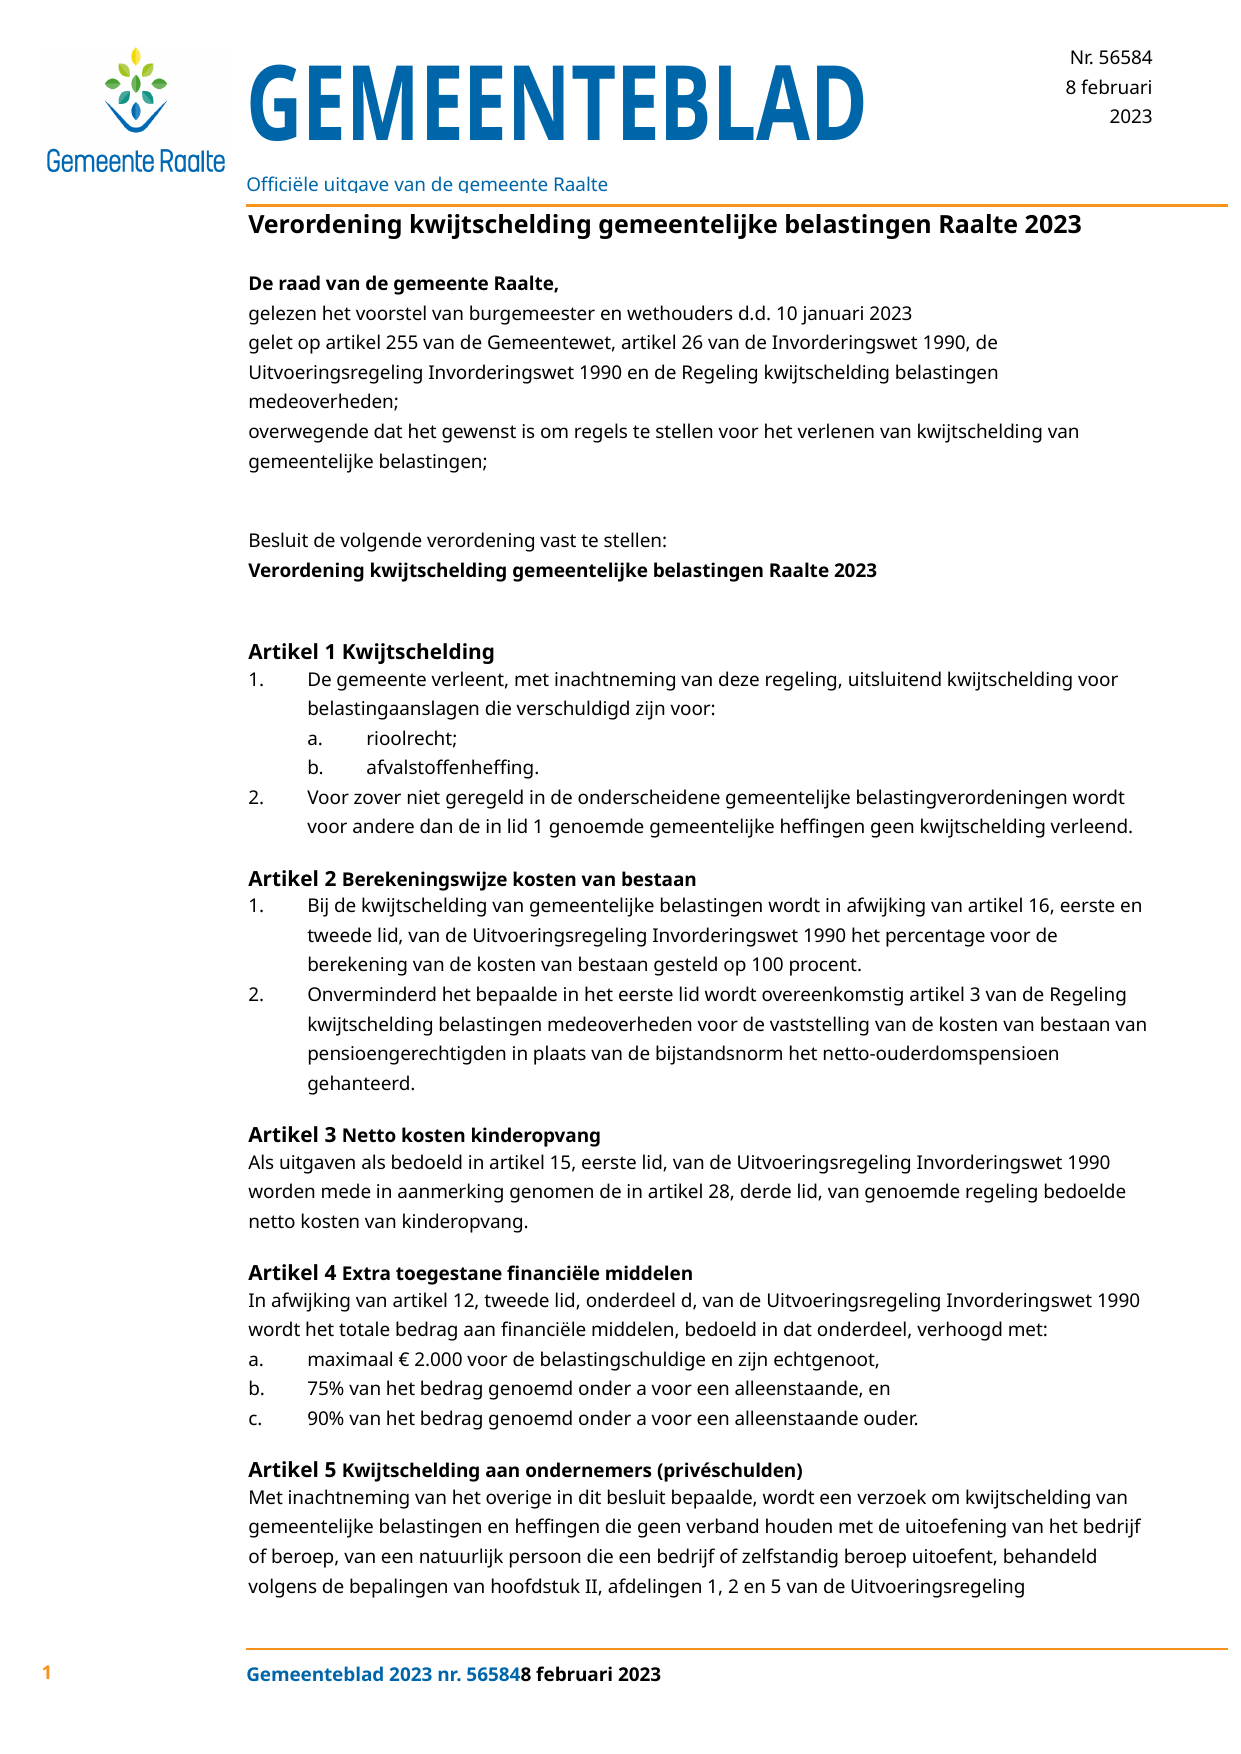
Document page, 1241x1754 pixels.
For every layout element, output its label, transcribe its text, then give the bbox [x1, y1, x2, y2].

text gelet op artikel 255 van de Gemeentewet, artikel 26 van de Invorderingswet 1990, de Uitvoeringsregeling Invorderingswet 1990 en de Regeling kwijtschelding belastingen medeoverheden; [248, 329, 1152, 414]
list rioolrecht; [307, 725, 1152, 751]
list Voor zover niet geregeld in de onderscheidene gemeentelijke belastingverordeningen wordt voor andere dan de in lid 1 genoemde gemeentelijke heffingen geen kwijtschelding verleend. [248, 784, 1152, 839]
list Bij de kwijtschelding van gemeentelijke belastingen wordt in afwijking van artikel 16, eerste en tweede lid, van de Uitvoeringsregeling Invorderingswet 1990 het percentage voor de berekening van de kosten van bestaan gesteld op 100 procent. [248, 892, 1152, 977]
text Artikel 3 Netto kosten kinderopvang [248, 1120, 1152, 1149]
text Besluit de volgende verordening vast te stellen: [248, 528, 1152, 553]
text Als uitgaven als bedoeld in artikel 15, eerste lid, van de Uitvoeringsregeling Invorderingswet 1990 worden mede in aanmerking genomen de in artikel 28, derde lid, van genoemde regeling bedoelde netto kosten van kinderopvang. [248, 1149, 1152, 1234]
picture [41, 47, 231, 172]
text Met inachtneming van het overige in dit besluit bepaalde, wordt een verzoek om kwijtschelding van gemeentelijke belastingen en heffingen die geen verband houden met de uitoefening van het bedrijf of beroep, van een natuurlijk persoon die een bedrijf of zelfstandig beroep uitoefent, behandeld volgens de bepalingen van hoofdstuk II, afdelingen 1, 2 en 5 van de Uitvoeringsregeling [248, 1484, 1152, 1598]
text Artikel 2 Berekeningswijze kosten van bestaan [248, 864, 1152, 892]
text In afwijking van artikel 12, tweede lid, onderdeel d, van de Uitvoeringsregeling Invorderingswet 1990 wordt het totale bedrag aan financiële middelen, bedoeld in dat onderdeel, verhoogd met: [248, 1287, 1152, 1342]
text gelezen het voorstel van burgemeester en wethouders d.d. 10 januari 2023 [248, 300, 1152, 326]
text Artikel 1 Kwijtschelding [248, 637, 1152, 666]
text overwegende dat het gewenst is om regels te stellen voor het verlenen van kwijtschelding van gemeentelijke belastingen; [248, 418, 1152, 473]
list 75% van het bedrag genoemd onder a voor een alleenstaande, en [248, 1376, 1152, 1401]
list maximaal € 2.000 voor de belastingschuldige en zijn echtgenoot, [248, 1346, 1152, 1372]
text Artikel 4 Extra toegestane financiële middelen [248, 1258, 1152, 1287]
text Artikel 5 Kwijtschelding aan ondernemers (privéschulden) [248, 1456, 1152, 1484]
text Verordening kwijtschelding gemeentelijke belastingen Raalte 2023 [248, 557, 1152, 583]
text Verordening kwijtschelding gemeentelijke belastingen Raalte 2023 [248, 207, 1152, 241]
text De raad van de gemeente Raalte, [248, 270, 1152, 296]
list afvalstoffenheffing. [307, 754, 1152, 780]
list De gemeente verleent, met inachtneming van deze regeling, uitsluitend kwijtschelding voor belastingaanslagen die verschuldigd zijn voor: [248, 666, 1152, 721]
list Onverminderd het bepaalde in het eerste lid wordt overeenkomstig artikel 3 van de Regeling kwijtschelding belastingen medeoverheden voor de vaststelling van de kosten van bestaan van pensioengerechtigden in plaats van de bijstandsnorm het netto-ouderdomspensioen gehanteerd. [248, 981, 1152, 1096]
list 90% van het bedrag genoemd onder a voor een alleenstaande ouder. [248, 1405, 1152, 1431]
